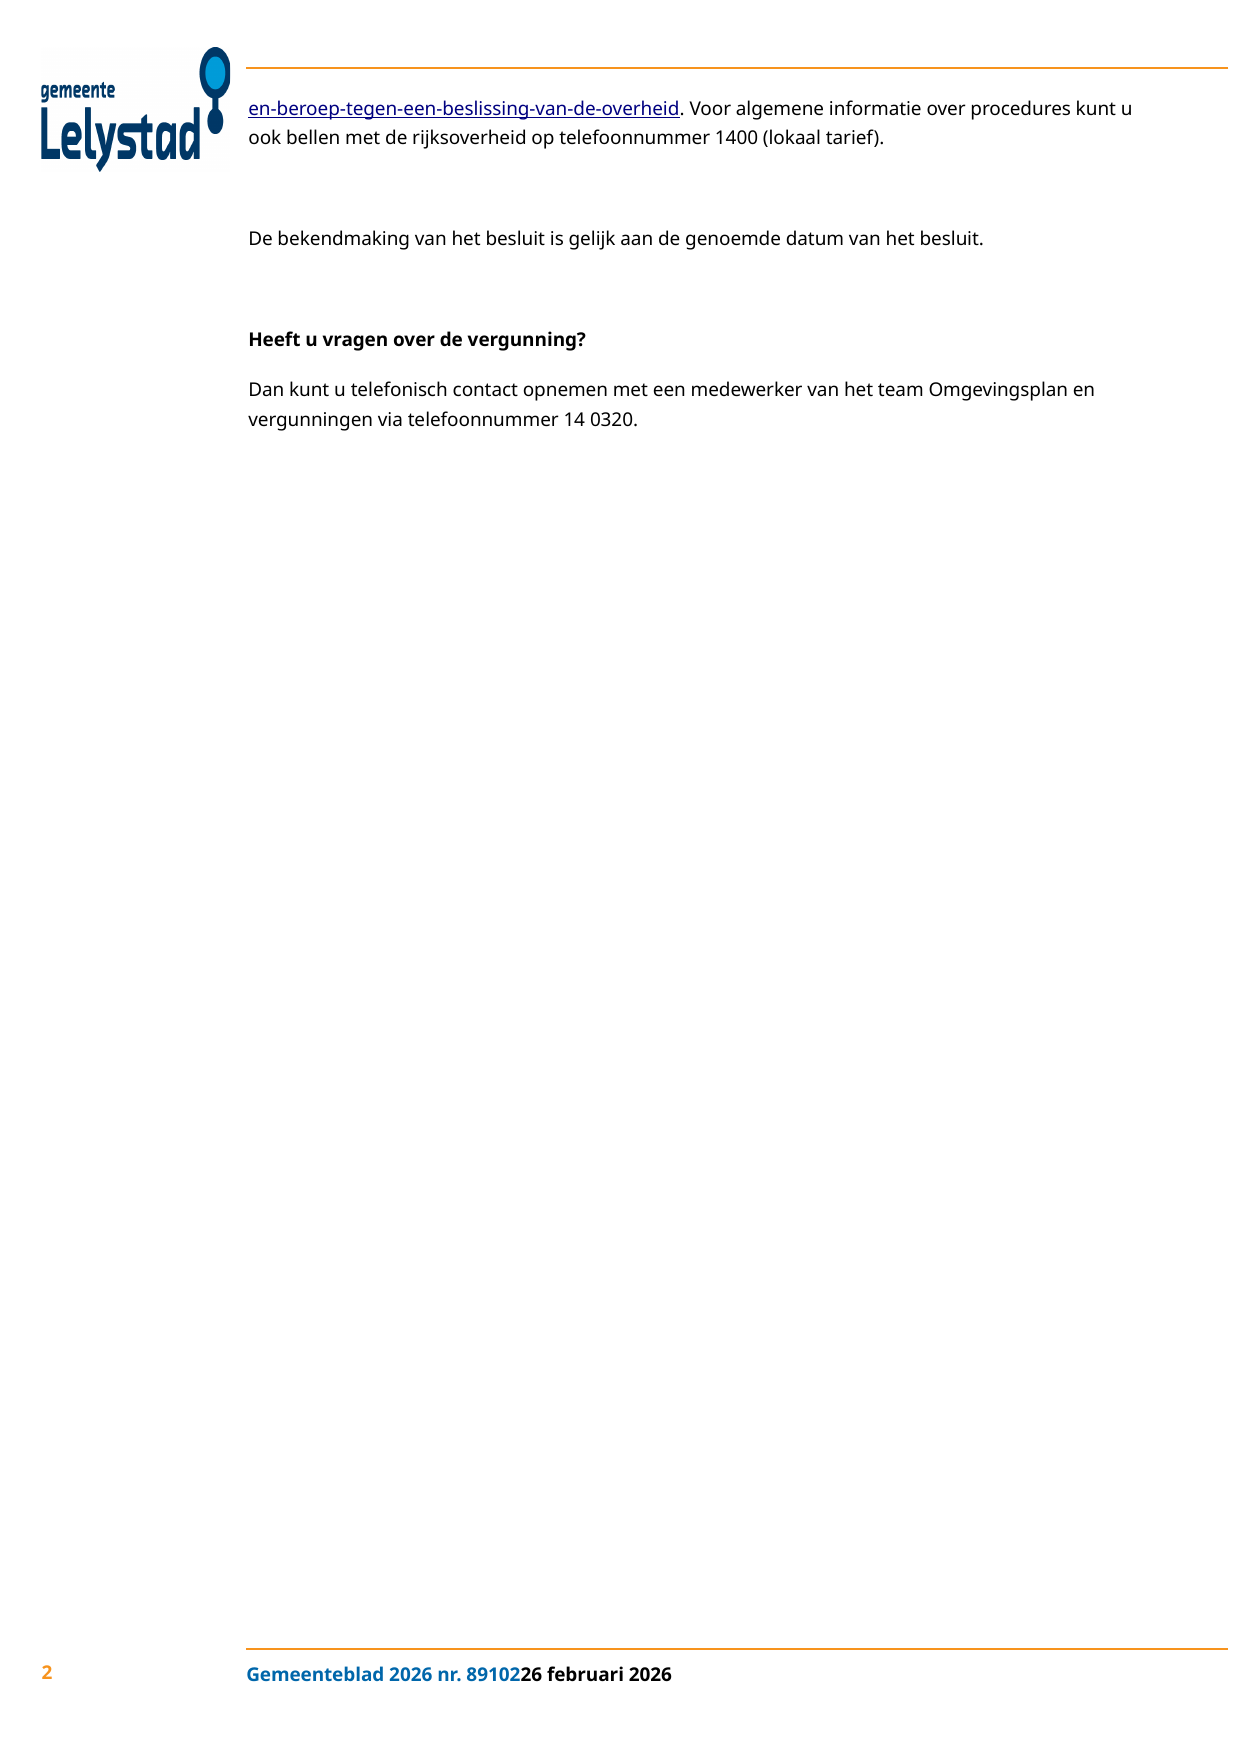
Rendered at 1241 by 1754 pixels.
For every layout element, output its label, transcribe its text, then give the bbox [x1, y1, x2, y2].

picture [41, 47, 231, 172]
text Dan kunt u telefonisch contact opnemen met een medewerker van het team Omgevingsplan en vergunningen via telefoonnummer 14 0320. [248, 376, 1152, 432]
text en-beroep-tegen-een-beslissing-van-de-overheid. Voor algemene informatie over procedures kunt u ook bellen met de rijksoverheid op telefoonnummer 1400 (lokaal tarief). [248, 95, 1152, 150]
text Heeft u vragen over de vergunning? [248, 326, 1152, 352]
text De bekendmaking van het besluit is gelijk aan de genoemde datum van het besluit. [248, 225, 1152, 251]
